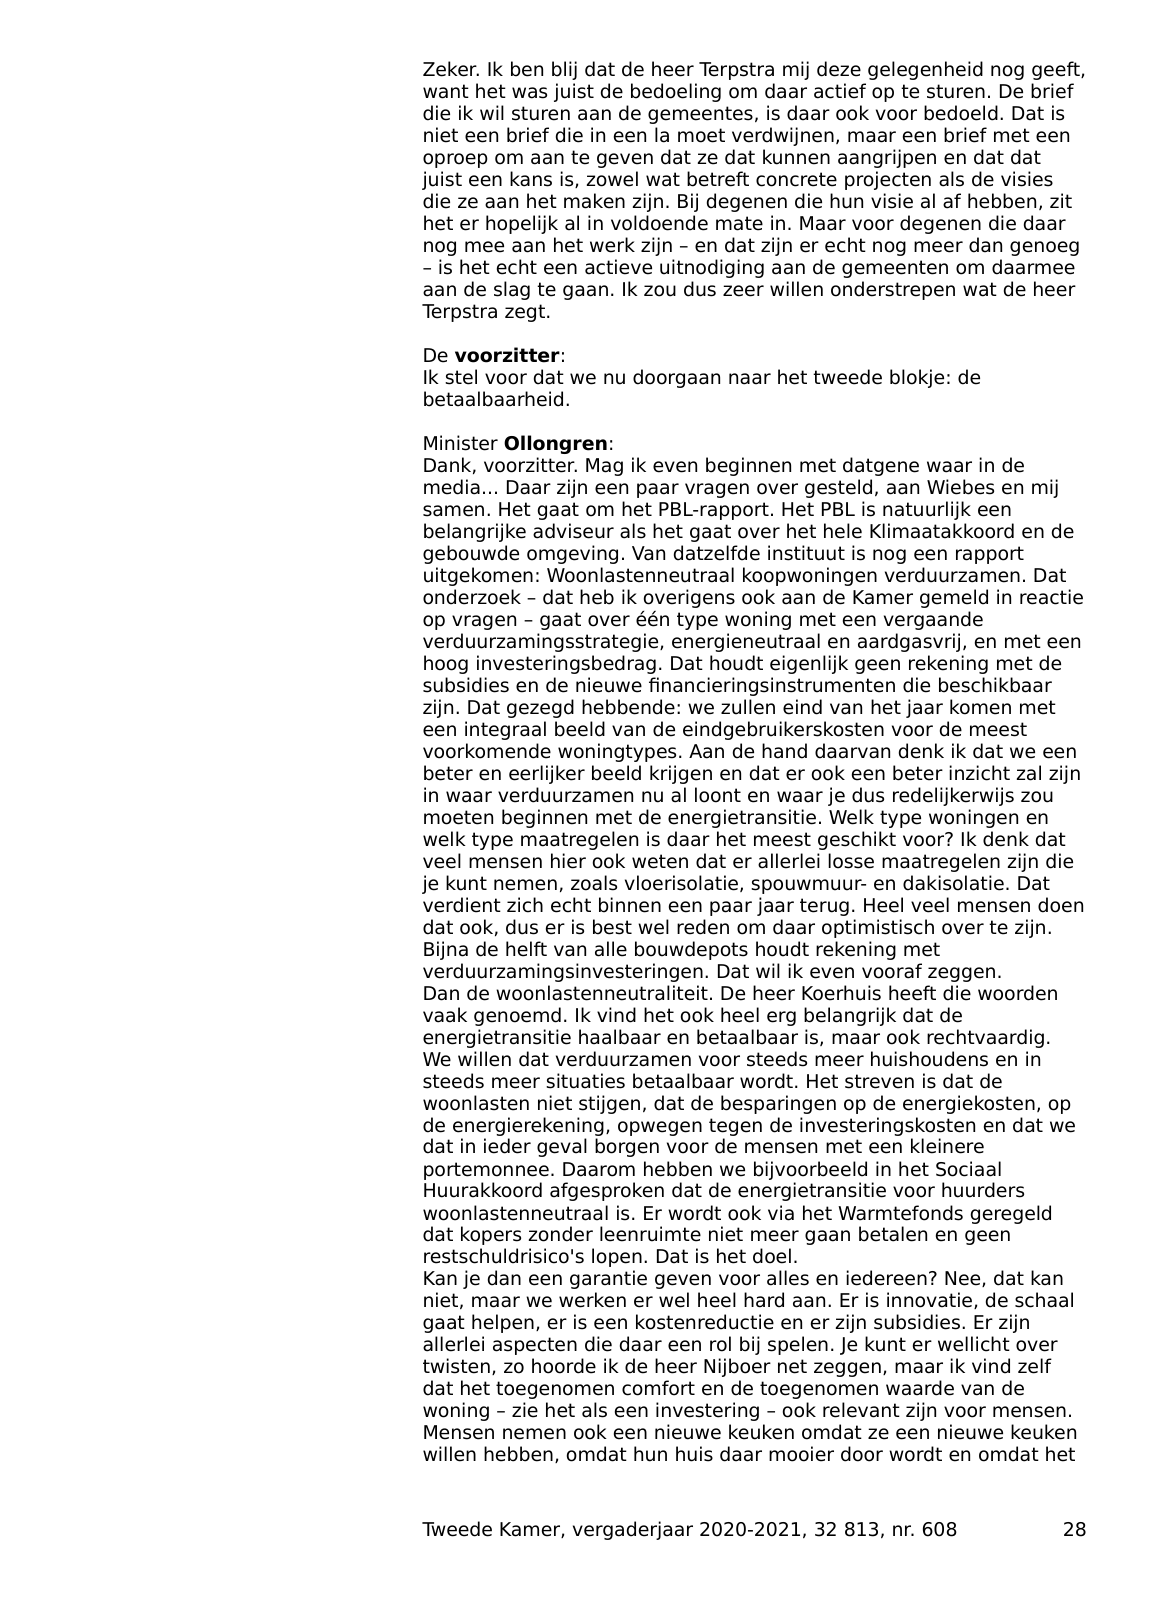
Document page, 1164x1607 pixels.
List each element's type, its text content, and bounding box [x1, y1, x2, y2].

text Minister Ollongren: [422, 433, 1087, 455]
text Dan de woonlastenneutraliteit. De heer Koerhuis heeft die woorden vaak genoemd. Ik vind het ook heel erg belangrijk dat de energietransitie haalbaar en betaalbaar is, maar ook rechtvaardig. We willen dat verduurzamen voor steeds meer huishoudens en in steeds meer situaties betaalbaar wordt. Het streven is dat de woonlasten niet stijgen, dat de besparingen op de energiekosten, op de energierekening, opwegen tegen de investeringskosten en dat we dat in ieder geval borgen voor de mensen met een kleinere portemonnee. Daarom hebben we bijvoorbeeld in het Sociaal Huurakkoord afgesproken dat de energietransitie voor huurders woonlastenneutraal is. Er wordt ook via het Warmtefonds geregeld dat kopers zonder leenruimte niet meer gaan betalen en geen restschuldrisico's lopen. Dat is het doel. [422, 983, 1087, 1268]
text Kan je dan een garantie geven voor alles en iedereen? Nee, dat kan niet, maar we werken er wel heel hard aan. Er is innovatie, de schaal gaat helpen, er is een kostenreductie en er zijn subsidies. Er zijn allerlei aspecten die daar een rol bij spelen. Je kunt er wellicht over twisten, zo hoorde ik de heer Nijboer net zeggen, maar ik vind zelf dat het toegenomen comfort en de toegenomen waarde van de woning – zie het als een investering – ook relevant zijn voor mensen. Mensen nemen ook een nieuwe keuken omdat ze een nieuwe keuken willen hebben, omdat hun huis daar mooier door wordt en omdat het [422, 1268, 1087, 1466]
text Dank, voorzitter. Mag ik even beginnen met datgene waar in de media... Daar zijn een paar vragen over gesteld, aan Wiebes en mij samen. Het gaat om het PBL-rapport. Het PBL is natuurlijk een belangrijke adviseur als het gaat over het hele Klimaatakkoord en de gebouwde omgeving. Van datzelfde instituut is nog een rapport uitgekomen: Woonlastenneutraal koopwoningen verduurzamen. Dat onderzoek – dat heb ik overigens ook aan de Kamer gemeld in reactie op vragen – gaat over één type woning met een vergaande verduurzamingsstrategie, energieneutraal en aardgasvrij, en met een hoog investeringsbedrag. Dat houdt eigenlijk geen rekening met de subsidies en de nieuwe financieringsinstrumenten die beschikbaar zijn. Dat gezegd hebbende: we zullen eind van het jaar komen met een integraal beeld van de eindgebruikerskosten voor de meest voorkomende woningtypes. Aan de hand daarvan denk ik dat we een beter en eerlijker beeld krijgen en dat er ook een beter inzicht zal zijn in waar verduurzamen nu al loont en waar je dus redelijkerwijs zou moeten beginnen met de energietransitie. Welk type woningen en welk type maatregelen is daar het meest geschikt voor? Ik denk dat veel mensen hier ook weten dat er allerlei losse maatregelen zijn die je kunt nemen, zoals vloerisolatie, spouwmuur- en dakisolatie. Dat verdient zich echt binnen een paar jaar terug. Heel veel mensen doen dat ook, dus er is best wel reden om daar optimistisch over te zijn. Bijna de helft van alle bouwdepots houdt rekening met verduurzamingsinvesteringen. Dat wil ik even vooraf zeggen. [422, 455, 1087, 983]
text Ik stel voor dat we nu doorgaan naar het tweede blokje: de betaalbaarheid. [422, 367, 1087, 411]
text Zeker. Ik ben blij dat de heer Terpstra mij deze gelegenheid nog geeft, want het was juist de bedoeling om daar actief op te sturen. De brief die ik wil sturen aan de gemeentes, is daar ook voor bedoeld. Dat is niet een brief die in een la moet verdwijnen, maar een brief met een oproep om aan te geven dat ze dat kunnen aangrijpen en dat dat juist een kans is, zowel wat betreft concrete projecten als de visies die ze aan het maken zijn. Bij degenen die hun visie al af hebben, zit het er hopelijk al in voldoende mate in. Maar voor degenen die daar nog mee aan het werk zijn – en dat zijn er echt nog meer dan genoeg – is het echt een actieve uitnodiging aan de gemeenten om daarmee aan de slag te gaan. Ik zou dus zeer willen onderstrepen wat de heer Terpstra zegt. [422, 59, 1087, 323]
text De voorzitter: [422, 345, 1087, 367]
